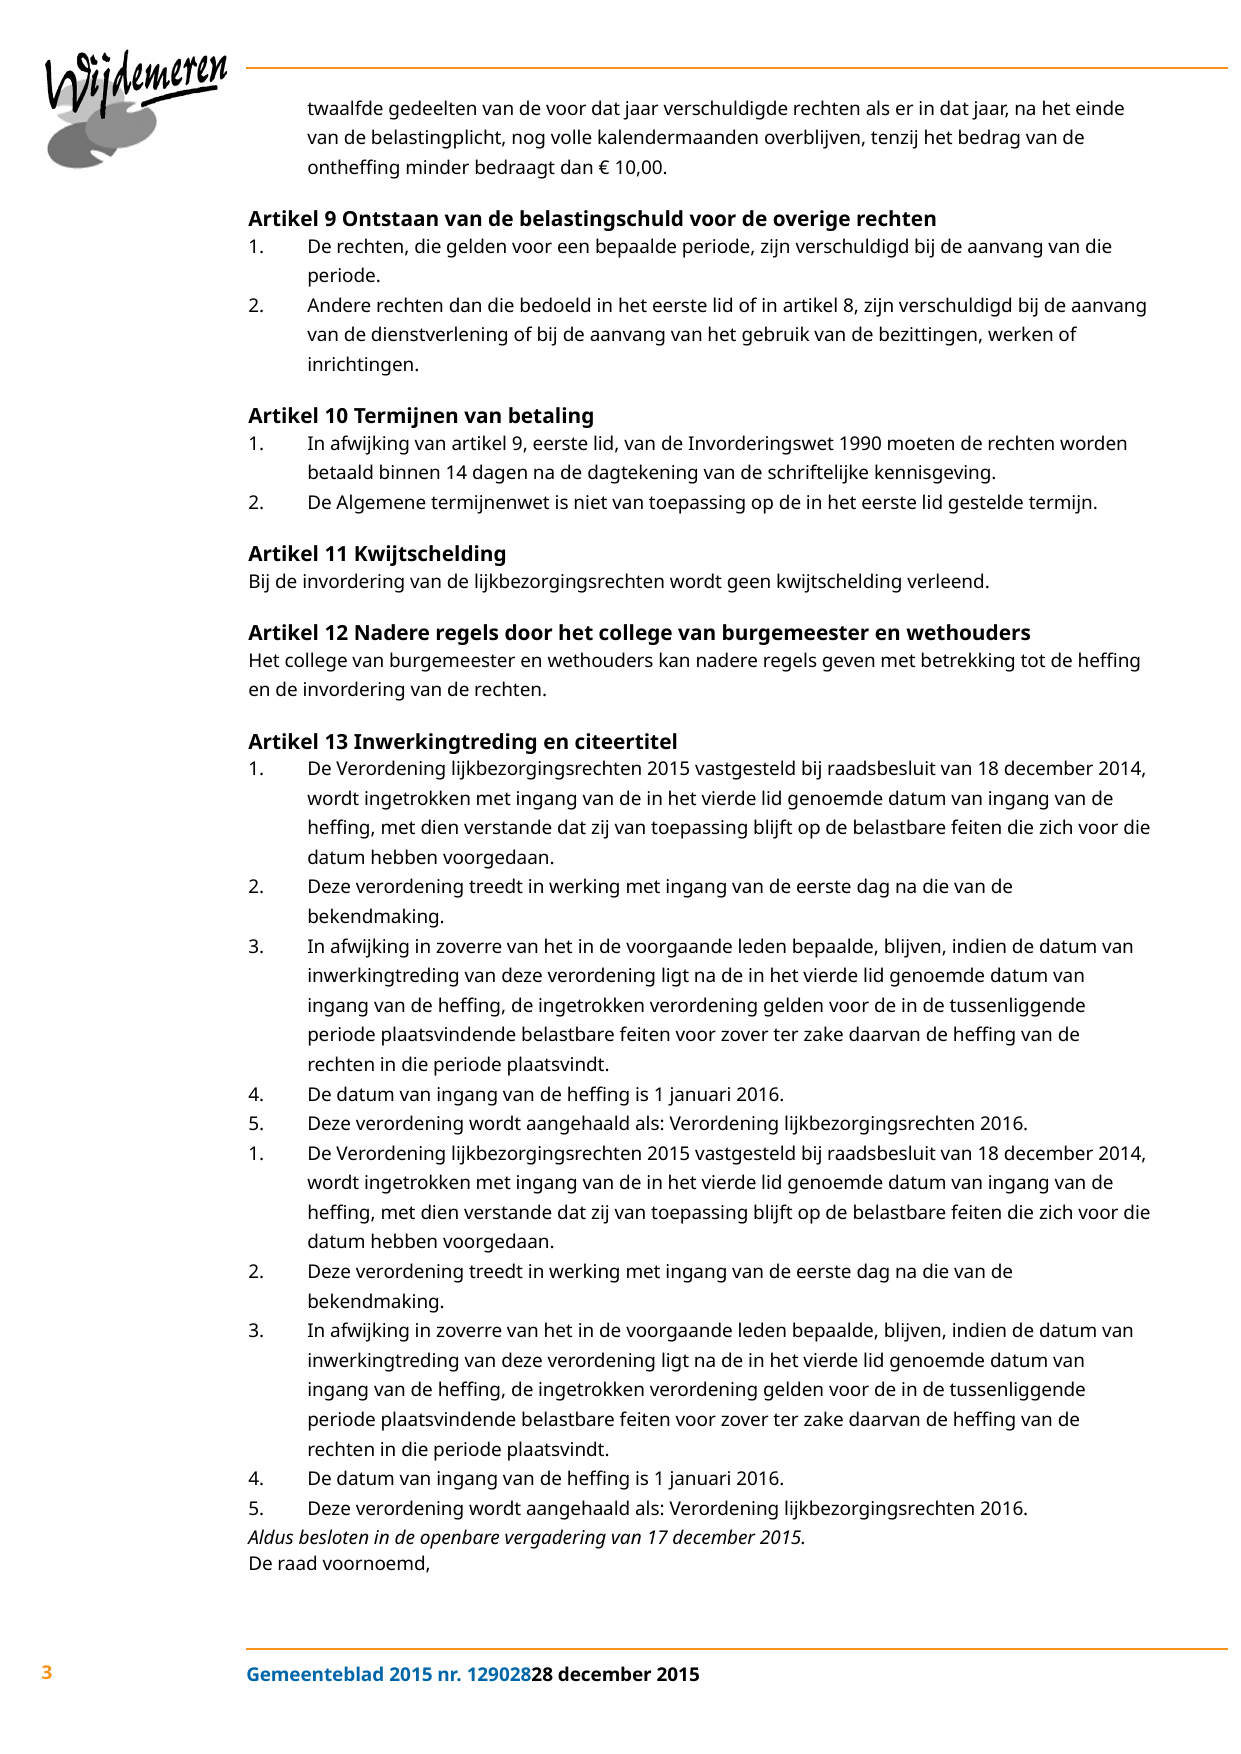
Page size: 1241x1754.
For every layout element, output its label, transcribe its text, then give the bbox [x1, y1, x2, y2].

list Andere rechten dan die bedoeld in het eerste lid of in artikel 8, zijn verschuldigd bij de aanvang van de dienstverlening of bij de aanvang van het gebruik van de bezittingen, werken of inrichtingen. [248, 292, 1152, 377]
text Bij de invordering van de lijkbezorgingsrechten wordt geen kwijtschelding verleend. [248, 568, 1152, 594]
text Artikel 13 Inwerkingtreding en citeertitel [248, 727, 1152, 755]
text Artikel 11 Kwijtschelding [248, 539, 1152, 568]
text Aldus besloten in de openbare vergadering van 17 december 2015. [248, 1524, 1152, 1550]
list Deze verordening treedt in werking met ingang van de eerste dag na die van de bekendmaking. [248, 1258, 1152, 1313]
picture [41, 47, 231, 172]
list De Algemene termijnenwet is niet van toepassing op de in het eerste lid gestelde termijn. [248, 489, 1152, 515]
list In afwijking van artikel 9, eerste lid, van de Invorderingswet 1990 moeten de rechten worden betaald binnen 14 dagen na de dagtekening van de schriftelijke kennisgeving. [248, 430, 1152, 485]
text Artikel 9 Ontstaan van de belastingschuld voor de overige rechten [248, 204, 1152, 233]
text De raad voornoemd, [248, 1550, 1152, 1576]
list In afwijking in zoverre van het in de voorgaande leden bepaalde, blijven, indien de datum van inwerkingtreding van deze verordening ligt na de in het vierde lid genoemde datum van ingang van de heffing, de ingetrokken verordening gelden voor de in de tussenliggende periode plaatsvindende belastbare feiten voor zover ter zake daarvan de heffing van de rechten in die periode plaatsvindt. [248, 933, 1152, 1077]
list De datum van ingang van de heffing is 1 januari 2016. [248, 1465, 1152, 1491]
text Artikel 12 Nadere regels door het college van burgemeester en wethouders [248, 618, 1152, 647]
list De Verordening lijkbezorgingsrechten 2015 vastgesteld bij raadsbesluit van 18 december 2014, wordt ingetrokken met ingang van de in het vierde lid genoemde datum van ingang van de heffing, met dien verstande dat zij van toepassing blijft op de belastbare feiten die zich voor die datum hebben voorgedaan. [248, 755, 1152, 870]
list Deze verordening treedt in werking met ingang van de eerste dag na die van de bekendmaking. [248, 874, 1152, 929]
list Deze verordening wordt aangehaald als: Verordening lijkbezorgingsrechten 2016. [248, 1495, 1152, 1521]
list twaalfde gedeelten van de voor dat jaar verschuldigde rechten als er in dat jaar, na het einde van de belastingplicht, nog volle kalendermaanden overblijven, tenzij het bedrag van de ontheffing minder bedraagt dan € 10,00. [248, 95, 1152, 180]
list Deze verordening wordt aangehaald als: Verordening lijkbezorgingsrechten 2016. [248, 1110, 1152, 1136]
list De datum van ingang van de heffing is 1 januari 2016. [248, 1081, 1152, 1106]
list De rechten, die gelden voor een bepaalde periode, zijn verschuldigd bij de aanvang van die periode. [248, 233, 1152, 288]
text Artikel 10 Termijnen van betaling [248, 402, 1152, 430]
list In afwijking in zoverre van het in de voorgaande leden bepaalde, blijven, indien de datum van inwerkingtreding van deze verordening ligt na de in het vierde lid genoemde datum van ingang van de heffing, de ingetrokken verordening gelden voor de in de tussenliggende periode plaatsvindende belastbare feiten voor zover ter zake daarvan de heffing van de rechten in die periode plaatsvindt. [248, 1317, 1152, 1461]
text Het college van burgemeester en wethouders kan nadere regels geven met betrekking tot de heffing en de invordering van de rechten. [248, 647, 1152, 702]
list De Verordening lijkbezorgingsrechten 2015 vastgesteld bij raadsbesluit van 18 december 2014, wordt ingetrokken met ingang van de in het vierde lid genoemde datum van ingang van de heffing, met dien verstande dat zij van toepassing blijft op de belastbare feiten die zich voor die datum hebben voorgedaan. [248, 1140, 1152, 1254]
